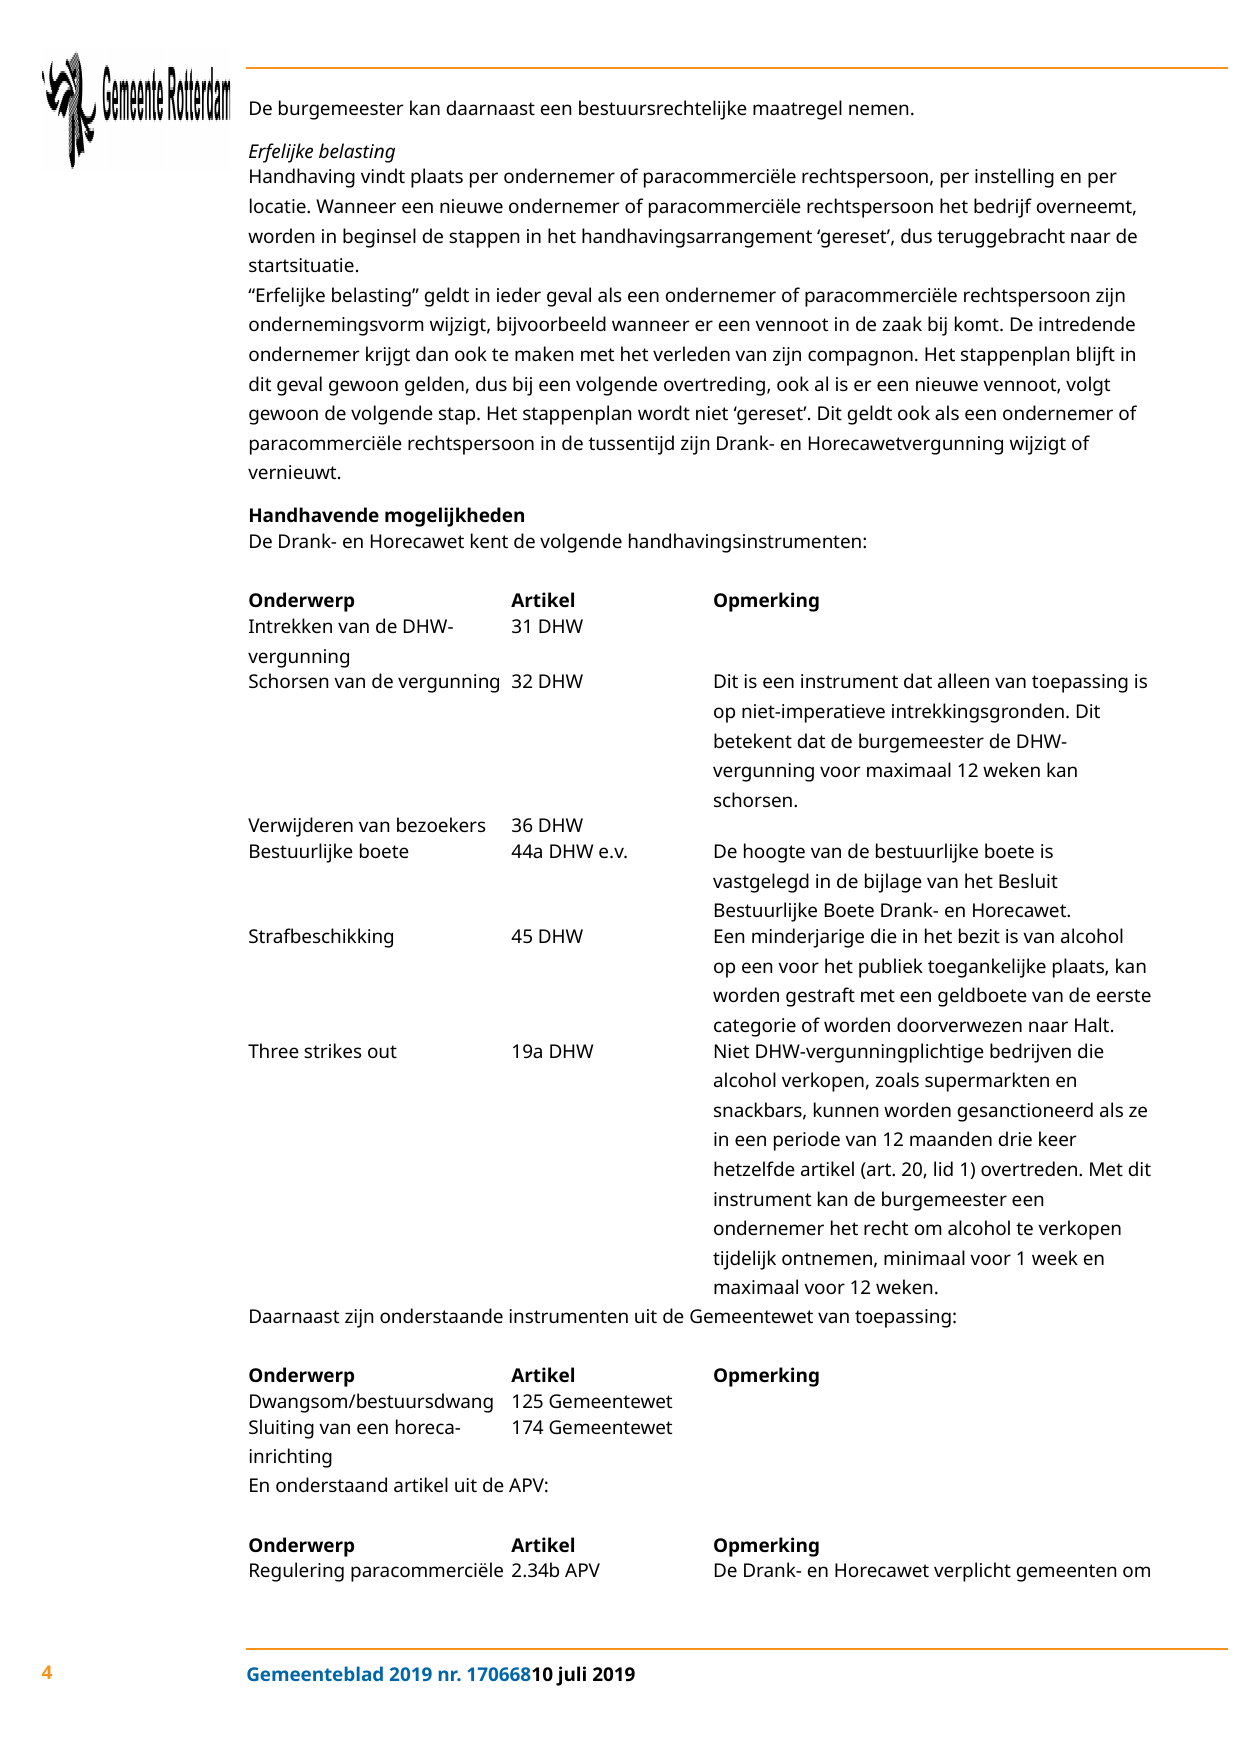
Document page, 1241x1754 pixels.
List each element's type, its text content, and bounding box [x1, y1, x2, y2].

text De burgemeester kan daarnaast een bestuursrechtelijke maatregel nemen. [248, 95, 1152, 121]
table_header Artikel [511, 1363, 713, 1388]
table_cell 32 DHW [511, 669, 713, 813]
text Daarnaast zijn onderstaande instrumenten uit de Gemeentewet van toepassing: [248, 1303, 1152, 1329]
table_cell Een minderjarige die in het bezit is van alcohol op een voor het publiek toegankelijke plaats, kan worden gestraft met een geldboete van de eerste categorie of worden doorverwezen naar Halt. [713, 923, 1152, 1038]
table_cell Niet DHW-vergunningplichtige bedrijven die alcohol verkopen, zoals supermarkten en snackbars, kunnen worden gesanctioneerd als ze in een periode van 12 maanden drie keer hetzelfde artikel (art. 20, lid 1) overtreden. Met dit instrument kan de burgemeester een ondernemer het recht om alcohol te verkopen tijdelijk ontnemen, minimaal voor 1 week en maximaal voor 12 weken. [713, 1038, 1152, 1300]
table_cell Bestuurlijke boete [248, 839, 511, 923]
table_header Opmerking [713, 1363, 1152, 1388]
table_cell 125 Gemeentewet [511, 1389, 713, 1414]
text Handhavende mogelijkheden [248, 503, 1152, 528]
table_cell 36 DHW [511, 813, 713, 838]
table_cell Three strikes out [248, 1038, 511, 1300]
text En onderstaand artikel uit de APV: [248, 1473, 1152, 1498]
table_cell De hoogte van de bestuurlijke boete is vastgelegd in de bijlage van het Besluit Bestuurlijke Boete Drank- en Horecawet. [713, 839, 1152, 923]
table_cell [713, 613, 1152, 669]
table_header Opmerking [713, 588, 1152, 613]
table_cell Schorsen van de vergunning [248, 669, 511, 813]
table_header Opmerking [713, 1532, 1152, 1558]
table_cell Dwangsom/bestuursdwang [248, 1389, 511, 1414]
table_cell Dit is een instrument dat alleen van toepassing is op niet-imperatieve intrekkingsgronden. Dit betekent dat de burgemeester de DHW-vergunning voor maximaal 12 weken kan schorsen. [713, 669, 1152, 813]
table_cell [713, 1414, 1152, 1469]
table_cell 31 DHW [511, 613, 713, 669]
table_cell 45 DHW [511, 923, 713, 1038]
text “Erfelijke belasting” geldt in ieder geval als een ondernemer of paracommerciële rechtspersoon zijn ondernemingsvorm wijzigt, bijvoorbeeld wanneer er een vennoot in de zaak bij komt. De intredende ondernemer krijgt dan ook te maken met het verleden van zijn compagnon. Het stappenplan blijft in dit geval gewoon gelden, dus bij een volgende overtreding, ook al is er een nieuwe vennoot, volgt gewoon de volgende stap. Het stappenplan wordt niet ‘gereset’. Dit geldt ook als een ondernemer of paracommerciële rechtspersoon in de tussentijd zijn Drank- en Horecawetvergunning wijzigt of vernieuwt. [248, 282, 1152, 485]
table_header Artikel [511, 1532, 713, 1558]
table_cell Strafbeschikking [248, 923, 511, 1038]
table_cell [713, 813, 1152, 838]
table_cell [713, 1389, 1152, 1414]
table_header Onderwerp [248, 1363, 511, 1388]
table_cell 19a DHW [511, 1038, 713, 1300]
table_cell Verwijderen van bezoekers [248, 813, 511, 838]
table_cell 2.34b APV [511, 1558, 713, 1583]
table_header Onderwerp [248, 588, 511, 613]
table_cell Sluiting van een horeca-inrichting [248, 1414, 511, 1469]
text De Drank- en Horecawet kent de volgende handhavingsinstrumenten: [248, 528, 1152, 554]
table_cell Regulering paracommerciële [248, 1558, 511, 1583]
table_header Onderwerp [248, 1532, 511, 1558]
text Handhaving vindt plaats per ondernemer of paracommerciële rechtspersoon, per instelling en per locatie. Wanneer een nieuwe ondernemer of paracommerciële rechtspersoon het bedrijf overneemt, worden in beginsel de stappen in het handhavingsarrangement ‘gereset’, dus teruggebracht naar de startsituatie. [248, 164, 1152, 278]
table_cell De Drank- en Horecawet verplicht gemeenten om [713, 1558, 1152, 1583]
table_cell 174 Gemeentewet [511, 1414, 713, 1469]
text Erfelijke belasting [248, 138, 1152, 164]
table_header Artikel [511, 588, 713, 613]
picture [41, 47, 231, 172]
table_cell Intrekken van de DHW-vergunning [248, 613, 511, 669]
table_cell 44a DHW e.v. [511, 839, 713, 923]
